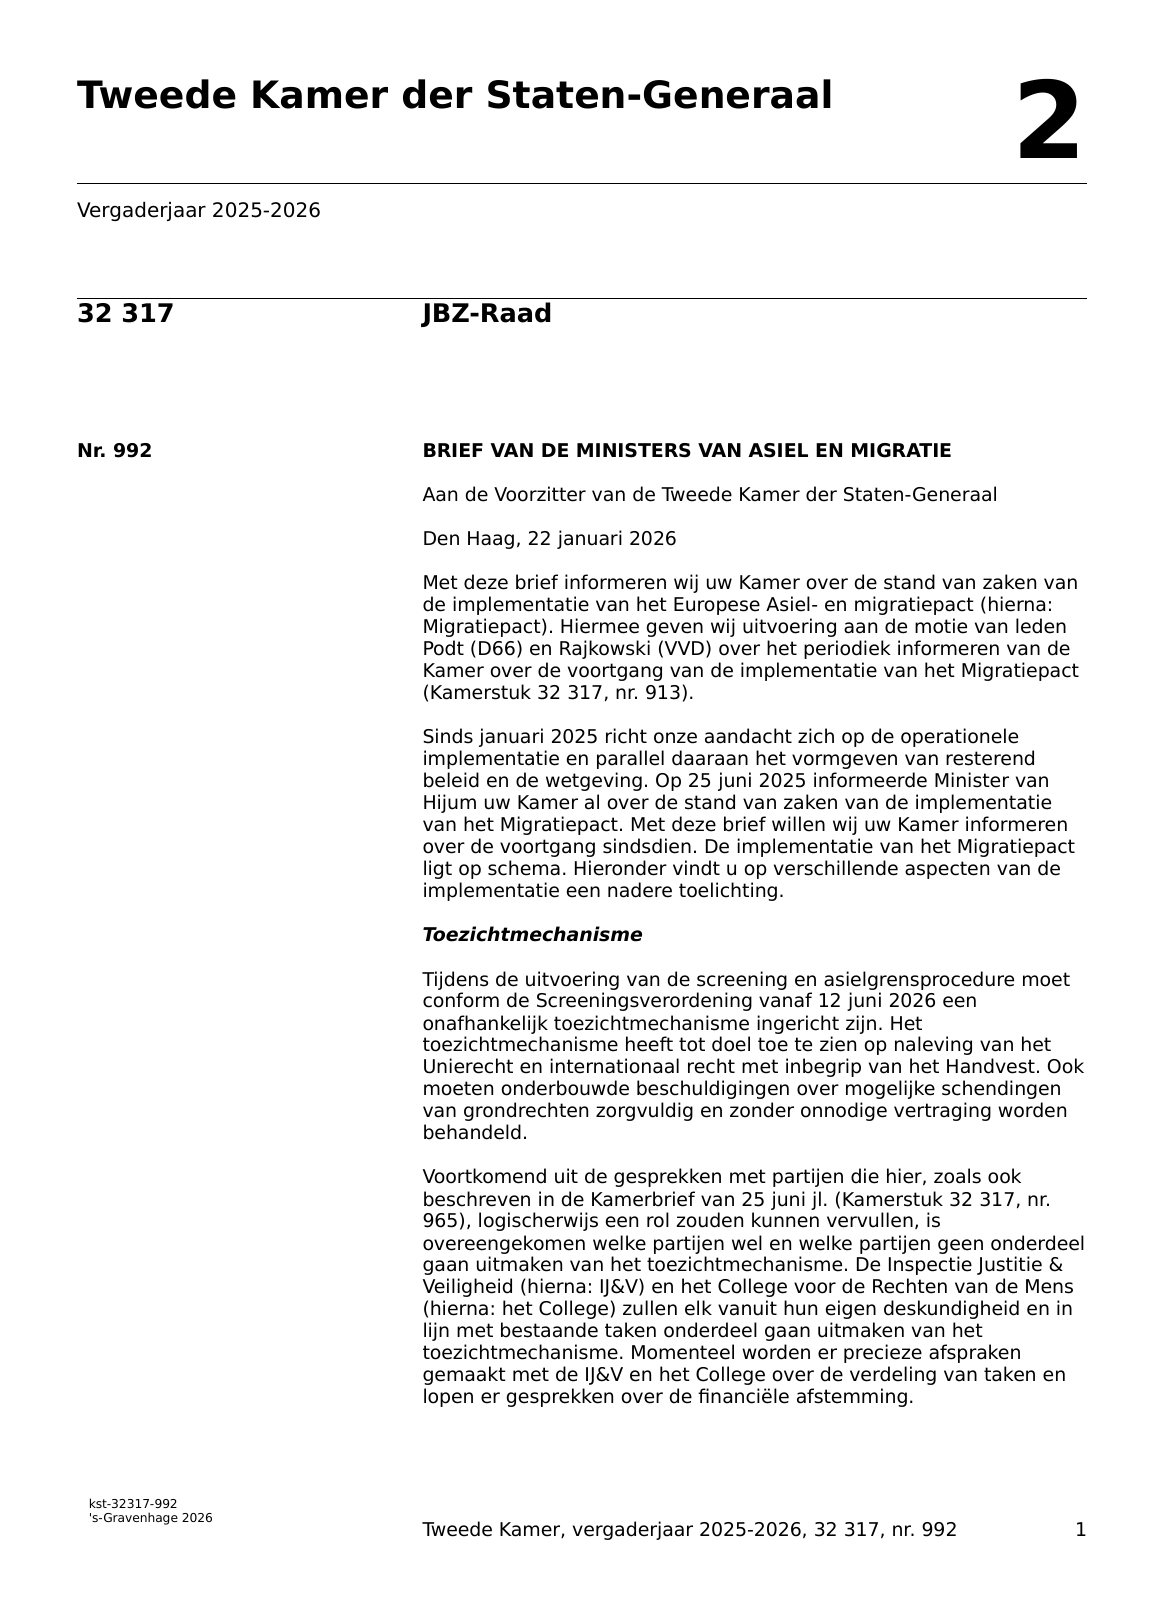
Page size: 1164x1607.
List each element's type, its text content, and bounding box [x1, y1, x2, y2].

text Tijdens de uitvoering van de screening en asielgrensprocedure moet conform de Screeningsverordening vanaf 12 juni 2026 een onafhankelijk toezichtmechanisme ingericht zijn. Het toezichtmechanisme heeft tot doel toe te zien op naleving van het Unierecht en internationaal recht met inbegrip van het Handvest. Ook moeten onderbouwde beschuldigingen over mogelijke schendingen van grondrechten zorgvuldig en zonder onnodige vertraging worden behandeld. [422, 968, 1087, 1144]
text Voortkomend uit de gesprekken met partijen die hier, zoals ook beschreven in de Kamerbrief van 25 juni jl. (Kamerstuk 32 317, nr. 965), logischerwijs een rol zouden kunnen vervullen, is overeengekomen welke partijen wel en welke partijen geen onderdeel gaan uitmaken van het toezichtmechanisme. De Inspectie Justitie & Veiligheid (hierna: IJ&V) en het College voor de Rechten van de Mens (hierna: het College) zullen elk vanuit hun eigen deskundigheid en in lijn met bestaande taken onderdeel gaan uitmaken van het toezichtmechanisme. Momenteel worden er precieze afspraken gemaakt met de IJ&V en het College over de verdeling van taken en lopen er gesprekken over de financiële afstemming. [422, 1166, 1087, 1408]
table_cell Vergaderjaar 2025-2026 [77, 184, 1087, 298]
text Aan de Voorzitter van de Tweede Kamer der Staten-Generaal [422, 484, 1087, 506]
text 's-Gravenhage 2026 [88, 1511, 323, 1525]
text Sinds januari 2025 richt onze aandacht zich op de operationele implementatie en parallel daaraan het vormgeven van resterend beleid en de wetgeving. Op 25 juni 2025 informeerde Minister van Hijum uw Kamer al over de stand van zaken van de implementatie van het Migratiepact. Met deze brief willen wij uw Kamer informeren over de voortgang sindsdien. De implementatie van het Migratiepact ligt op schema. Hieronder vindt u op verschillende aspecten van de implementatie een nadere toelichting. [422, 726, 1087, 902]
text Den Haag, 22 januari 2026 [422, 528, 1087, 550]
subtitle Nr. 992 BRIEF VAN DE MINISTERS VAN ASIEL EN MIGRATIE [77, 440, 1087, 462]
subtitle 32 317 JBZ-Raad [77, 299, 1087, 329]
table_header Tweede Kamer der Staten-Generaal [77, 59, 886, 183]
subtitle Toezichtmechanisme [422, 924, 1087, 946]
text kst-32317-992 [88, 1497, 323, 1511]
text Met deze brief informeren wij uw Kamer over de stand van zaken van de implementatie van het Europese Asiel- en migratiepact (hierna: Migratiepact). Hiermee geven wij uitvoering aan de motie van leden Podt (D66) en Rajkowski (VVD) over het periodiek informeren van de Kamer over de voortgang van de implementatie van het Migratiepact (Kamerstuk 32 317, nr. 913). [422, 572, 1087, 704]
table_header 2 [886, 59, 1087, 183]
